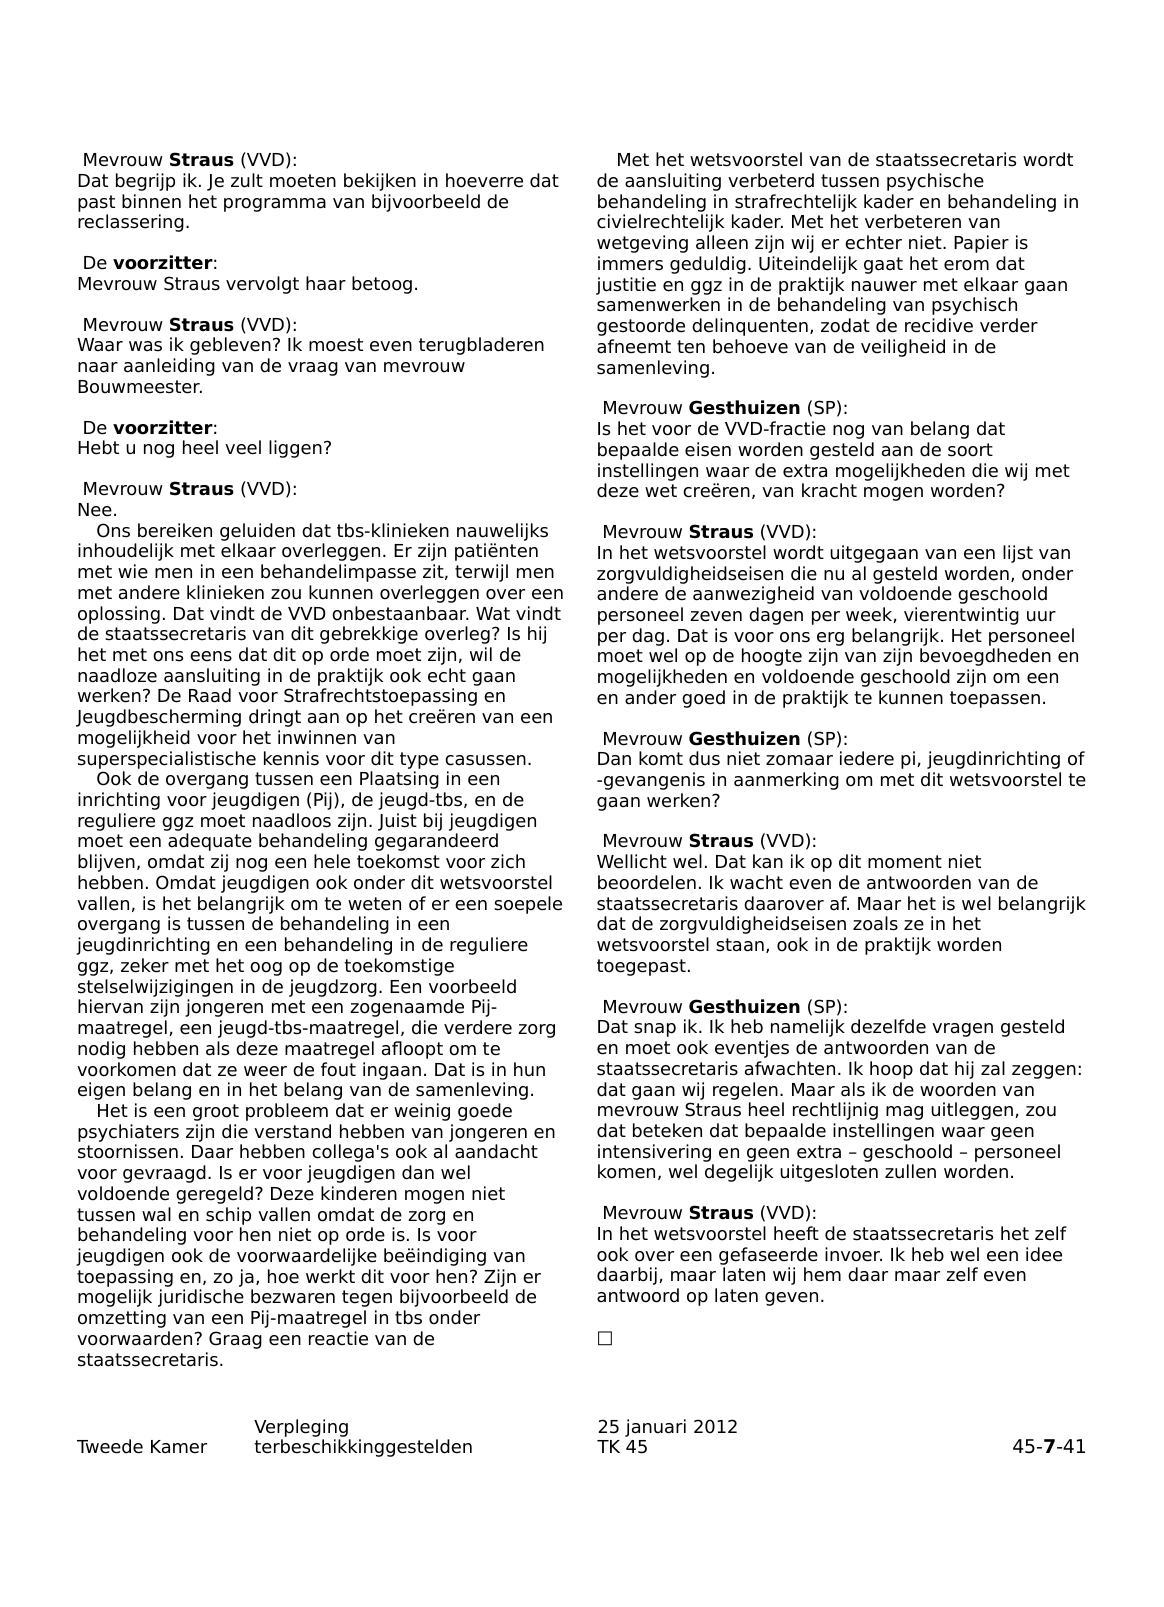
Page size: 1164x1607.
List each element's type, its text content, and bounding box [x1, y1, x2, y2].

text Mevrouw Straus (VVD): [77, 150, 567, 171]
text Mevrouw Straus (VVD): [596, 831, 1087, 852]
text Ons bereiken geluiden dat tbs-klinieken nauwelijks inhoudelijk met elkaar overleggen. Er zijn patiënten met wie men in een behandelimpasse zit, terwijl men met andere klinieken zou kunnen overleggen over een oplossing. Dat vindt de VVD onbestaanbaar. Wat vindt de staatssecretaris van dit gebrekkige overleg? Is hij het met ons eens dat dit op orde moet zijn, wil de naadloze aansluiting in de praktijk ook echt gaan werken? De Raad voor Strafrechtstoepassing en Jeugdbescherming dringt aan op het creëren van een mogelijkheid voor het inwinnen van superspecialistische kennis voor dit type casussen. [77, 520, 567, 769]
text Met het wetsvoorstel van de staatssecretaris wordt de aansluiting verbeterd tussen psychische behandeling in strafrechtelijk kader en behandeling in civielrechtelijk kader. Met het verbeteren van wetgeving alleen zijn wij er echter niet. Papier is immers geduldig. Uiteindelijk gaat het erom dat justitie en ggz in de praktijk nauwer met elkaar gaan samenwerken in de behandeling van psychisch gestoorde delinquenten, zodat de recidive verder afneemt ten behoeve van de veiligheid in de samenleving. [596, 150, 1087, 378]
text Het is een groot probleem dat er weinig goede psychiaters zijn die verstand hebben van jongeren en stoornissen. Daar hebben collega's ook al aandacht voor gevraagd. Is er voor jeugdigen dan wel voldoende geregeld? Deze kinderen mogen niet tussen wal en schip vallen omdat de zorg en behandeling voor hen niet op orde is. Is voor jeugdigen ook de voorwaardelijke beëindiging van toepassing en, zo ja, hoe werkt dit voor hen? Zijn er mogelijk juridische bezwaren tegen bijvoorbeeld de omzetting van een Pij-maatregel in tbs onder voorwaarden? Graag een reactie van de staatssecretaris. [77, 1101, 567, 1370]
text Mevrouw Gesthuizen (SP): [596, 728, 1087, 749]
text Dat begrijp ik. Je zult moeten bekijken in hoeverre dat past binnen het programma van bijvoorbeeld de reclassering. [77, 171, 567, 233]
text In het wetsvoorstel wordt uitgegaan van een lijst van zorgvuldigheidseisen die nu al gesteld worden, onder andere de aanwezigheid van voldoende geschoold personeel zeven dagen per week, vierentwintig uur per dag. Dat is voor ons erg belangrijk. Het personeel moet wel op de hoogte zijn van zijn bevoegdheden en mogelijkheden en voldoende geschoold zijn om een en ander goed in de praktijk te kunnen toepassen. [596, 543, 1087, 708]
text Mevrouw Straus (VVD): [596, 1203, 1087, 1224]
text De voorzitter: [77, 417, 567, 438]
text Wellicht wel. Dat kan ik op dit moment niet beoordelen. Ik wacht even de antwoorden van de staatssecretaris daarover af. Maar het is wel belangrijk dat de zorgvuldigheidseisen zoals ze in het wetsvoorstel staan, ook in de praktijk worden toegepast. [596, 852, 1087, 976]
text Ook de overgang tussen een Plaatsing in een inrichting voor jeugdigen (Pij), de jeugd-tbs, en de reguliere ggz moet naadloos zijn. Juist bij jeugdigen moet een adequate behandeling gegarandeerd blijven, omdat zij nog een hele toekomst voor zich hebben. Omdat jeugdigen ook onder dit wetsvoorstel vallen, is het belangrijk om te weten of er een soepele overgang is tussen de behandeling in een jeugdinrichting en een behandeling in de reguliere ggz, zeker met het oog op de toekomstige stelselwijzigingen in de jeugdzorg. Een voorbeeld hiervan zijn jongeren met een zogenaamde Pij-maatregel, een jeugd-tbs-maatregel, die verdere zorg nodig hebben als deze maatregel afloopt om te voorkomen dat ze weer de fout ingaan. Dat is in hun eigen belang en in het belang van de samenleving. [77, 769, 567, 1101]
text Dan komt dus niet zomaar iedere pi, jeugdinrichting of -gevangenis in aanmerking om met dit wetsvoorstel te gaan werken? [596, 749, 1087, 811]
text Mevrouw Straus vervolgt haar betoog. [77, 274, 567, 294]
text □ [596, 1327, 1087, 1347]
text Waar was ik gebleven? Ik moest even terugbladeren naar aanleiding van de vraag van mevrouw Bouwmeester. [77, 335, 567, 397]
text Nee. [77, 500, 567, 520]
text De voorzitter: [77, 253, 567, 274]
text Is het voor de VVD-fractie nog van belang dat bepaalde eisen worden gesteld aan de soort instellingen waar de extra mogelijkheden die wij met deze wet creëren, van kracht mogen worden? [596, 419, 1087, 502]
text Mevrouw Gesthuizen (SP): [596, 996, 1087, 1017]
text Hebt u nog heel veel liggen? [77, 438, 567, 459]
text Mevrouw Gesthuizen (SP): [596, 398, 1087, 419]
text Mevrouw Straus (VVD): [596, 522, 1087, 543]
text Mevrouw Straus (VVD): [77, 479, 567, 500]
text Mevrouw Straus (VVD): [77, 314, 567, 335]
text In het wetsvoorstel heeft de staatssecretaris het zelf ook over een gefaseerde invoer. Ik heb wel een idee daarbij, maar laten wij hem daar maar zelf even antwoord op laten geven. [596, 1224, 1087, 1307]
text Dat snap ik. Ik heb namelijk dezelfde vragen gesteld en moet ook eventjes de antwoorden van de staatssecretaris afwachten. Ik hoop dat hij zal zeggen: dat gaan wij regelen. Maar als ik de woorden van mevrouw Straus heel rechtlijnig mag uitleggen, zou dat beteken dat bepaalde instellingen waar geen intensivering en geen extra – geschoold – personeel komen, wel degelijk uitgesloten zullen worden. [596, 1017, 1087, 1183]
